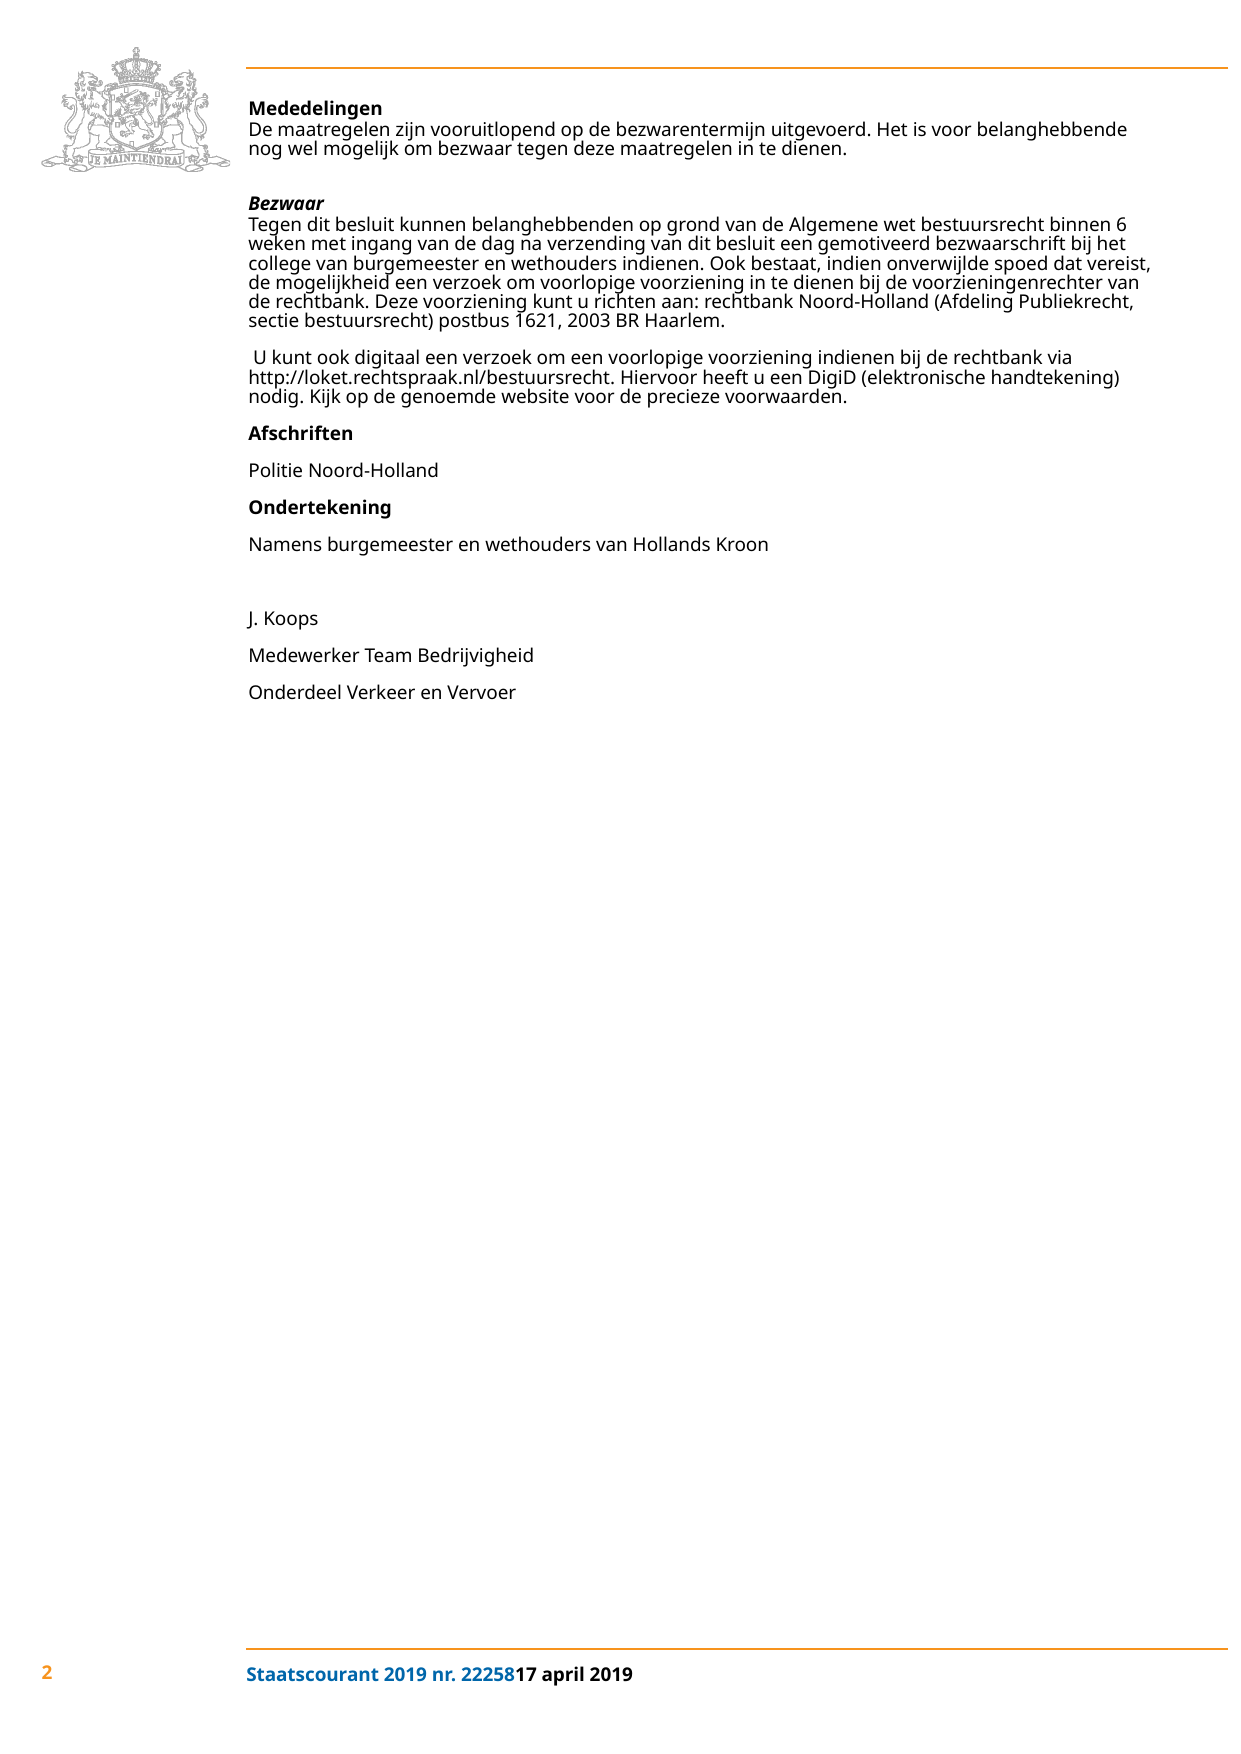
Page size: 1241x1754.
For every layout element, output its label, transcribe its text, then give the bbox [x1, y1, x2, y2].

text Namens burgemeester en wethouders van Hollands Kroon [248, 536, 1152, 555]
text Bezwaar [248, 190, 1152, 216]
text Tegen dit besluit kunnen belanghebbenden op grond van de Algemene wet bestuursrecht binnen 6 weken met ingang van de dag na verzending van dit besluit een gemotiveerd bezwaarschrift bij het college van burgemeester en wethouders indienen. Ook bestaat, indien onverwijlde spoed dat vereist, de mogelijkheid een verzoek om voorlopige voorziening in te dienen bij de voorzieningenrechter van de rechtbank. Deze voorziening kunt u richten aan: rechtbank Noord-Holland (Afdeling Publiekrecht, sectie bestuursrecht) postbus 1621, 2003 BR Haarlem. [248, 216, 1152, 332]
picture [41, 47, 231, 172]
text Onderdeel Verkeer en Vervoer [248, 684, 1152, 703]
text J. Koops [248, 610, 1152, 629]
text De maatregelen zijn vooruitlopend op de bezwarentermijn uitgevoerd. Het is voor belanghebbende nog wel mogelijk om bezwaar tegen deze maatregelen in te dienen. [248, 121, 1152, 159]
text Ondertekening [248, 499, 1152, 518]
text Politie Noord-Holland [248, 462, 1152, 481]
text Medewerker Team Bedrijvigheid [248, 647, 1152, 666]
text U kunt ook digitaal een verzoek om een voorlopige voorziening indienen bij de rechtbank via http://loket.rechtspraak.nl/bestuursrecht. Hiervoor heeft u een DigiD (elektronische handtekening) nodig. Kijk op de genoemde website voor de precieze voorwaarden. [248, 349, 1152, 407]
text Mededelingen [248, 95, 1152, 121]
text Afschriften [248, 425, 1152, 444]
